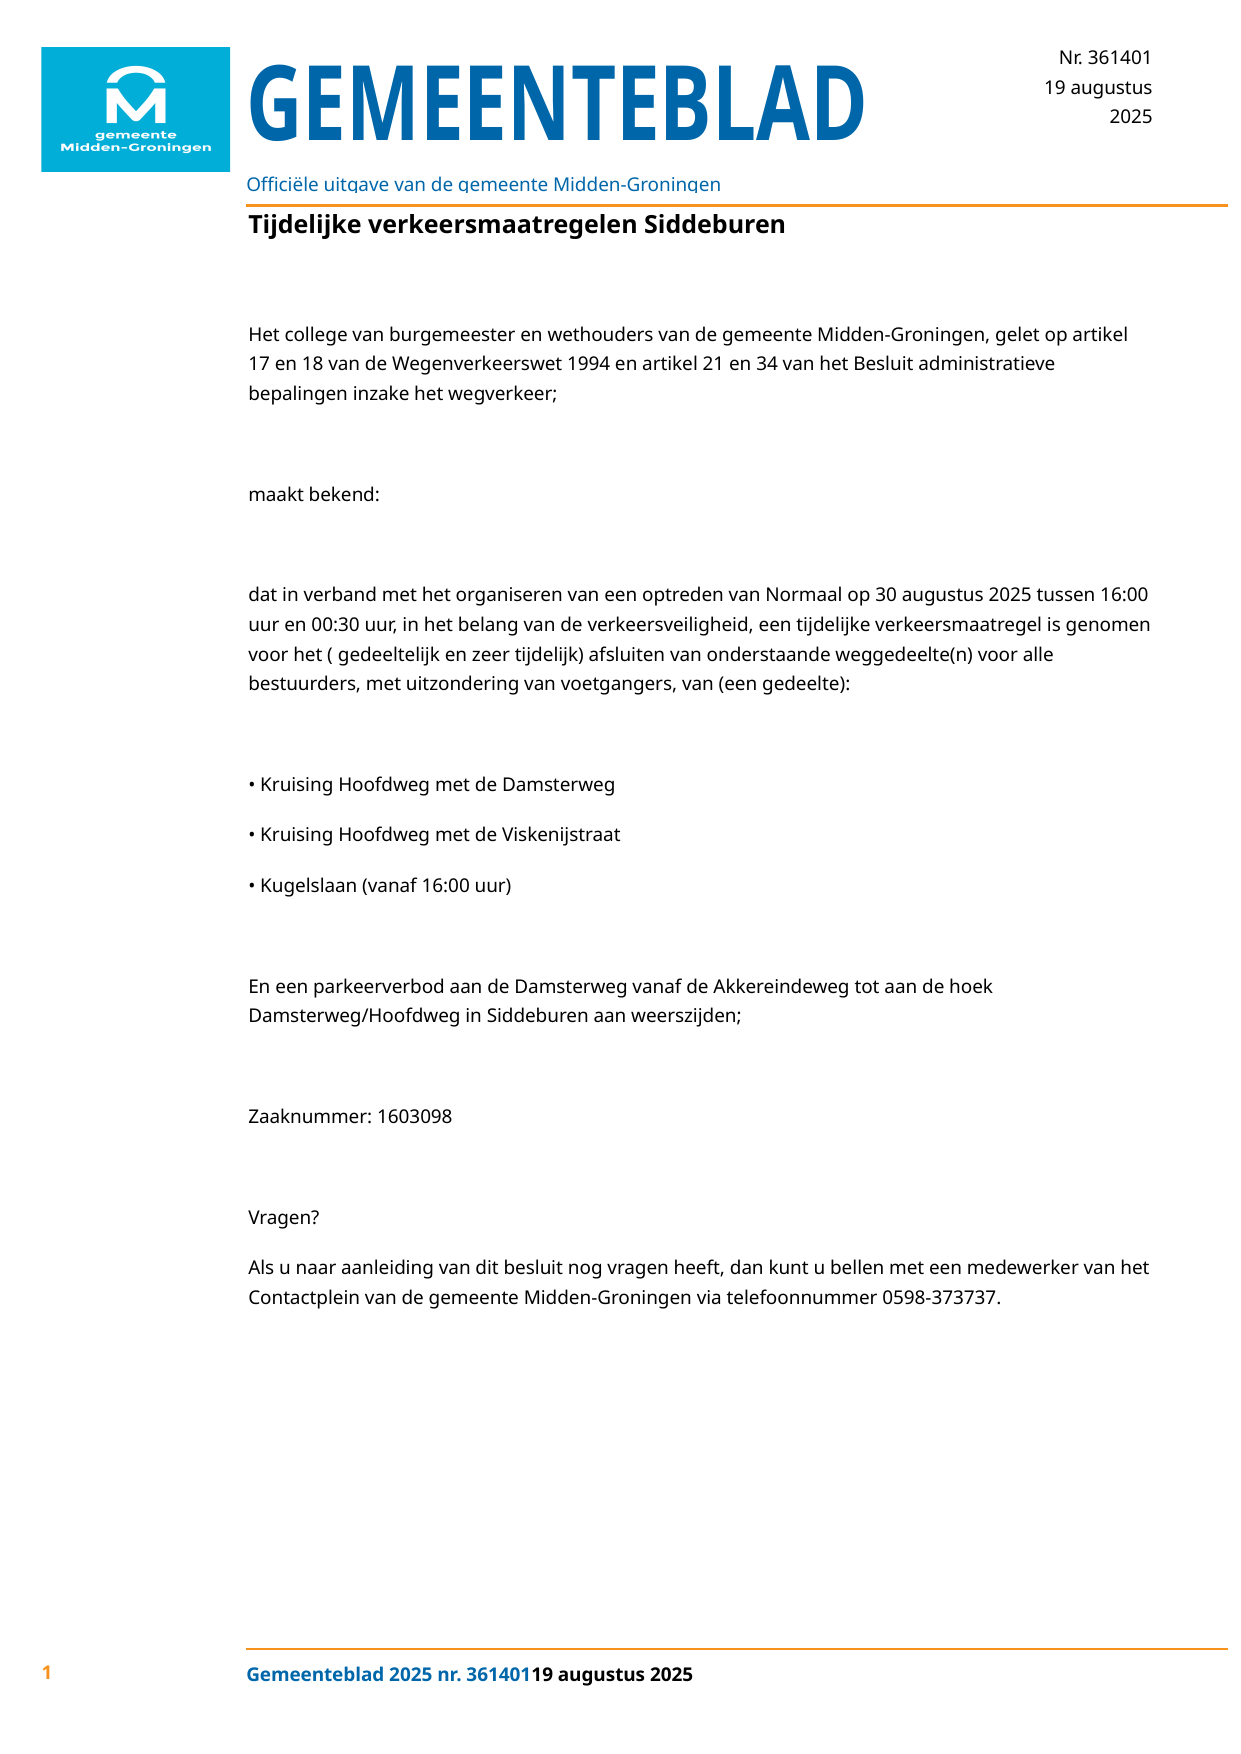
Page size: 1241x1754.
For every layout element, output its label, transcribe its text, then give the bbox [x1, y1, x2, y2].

text Vragen? [248, 1204, 1152, 1230]
text Zaaknummer: 1603098 [248, 1103, 1152, 1129]
text Het college van burgemeester en wethouders van de gemeente Midden-Groningen, gelet op artikel 17 en 18 van de Wegenverkeerswet 1994 en artikel 21 en 34 van het Besluit administratieve bepalingen inzake het wegverkeer; [248, 321, 1152, 406]
text • Kruising Hoofdweg met de Damsterweg [248, 771, 1152, 797]
text dat in verband met het organiseren van een optreden van Normaal op 30 augustus 2025 tussen 16:00 uur en 00:30 uur, in het belang van de verkeersveiligheid, een tijdelijke verkeersmaatregel is genomen voor het ( gedeeltelijk en zeer tijdelijk) afsluiten van onderstaande weggedeelte(n) voor alle bestuurders, met uitzondering van voetgangers, van (een gedeelte): [248, 582, 1152, 696]
text maakt bekend: [248, 481, 1152, 506]
picture [107, 89, 165, 122]
picture [184, 146, 190, 153]
text Als u naar aanleiding van dit besluit nog vragen heeft, dan kunt u bellen met een medewerker van het Contactplein van de gemeente Midden-Groningen via telefoonnummer 0598-373737. [248, 1254, 1152, 1310]
text • Kruising Hoofdweg met de Viskenijstraat [248, 822, 1152, 847]
text En een parkeerverbod aan de Damsterweg vanaf de Akkereindeweg tot aan de hoek Damsterweg/Hoofdweg in Siddeburen aan weerszijden; [248, 973, 1152, 1028]
text Tijdelijke verkeersmaatregelen Siddeburen [248, 207, 1152, 241]
picture [108, 66, 164, 82]
text • Kugelslaan (vanaf 16:00 uur) [248, 872, 1152, 898]
